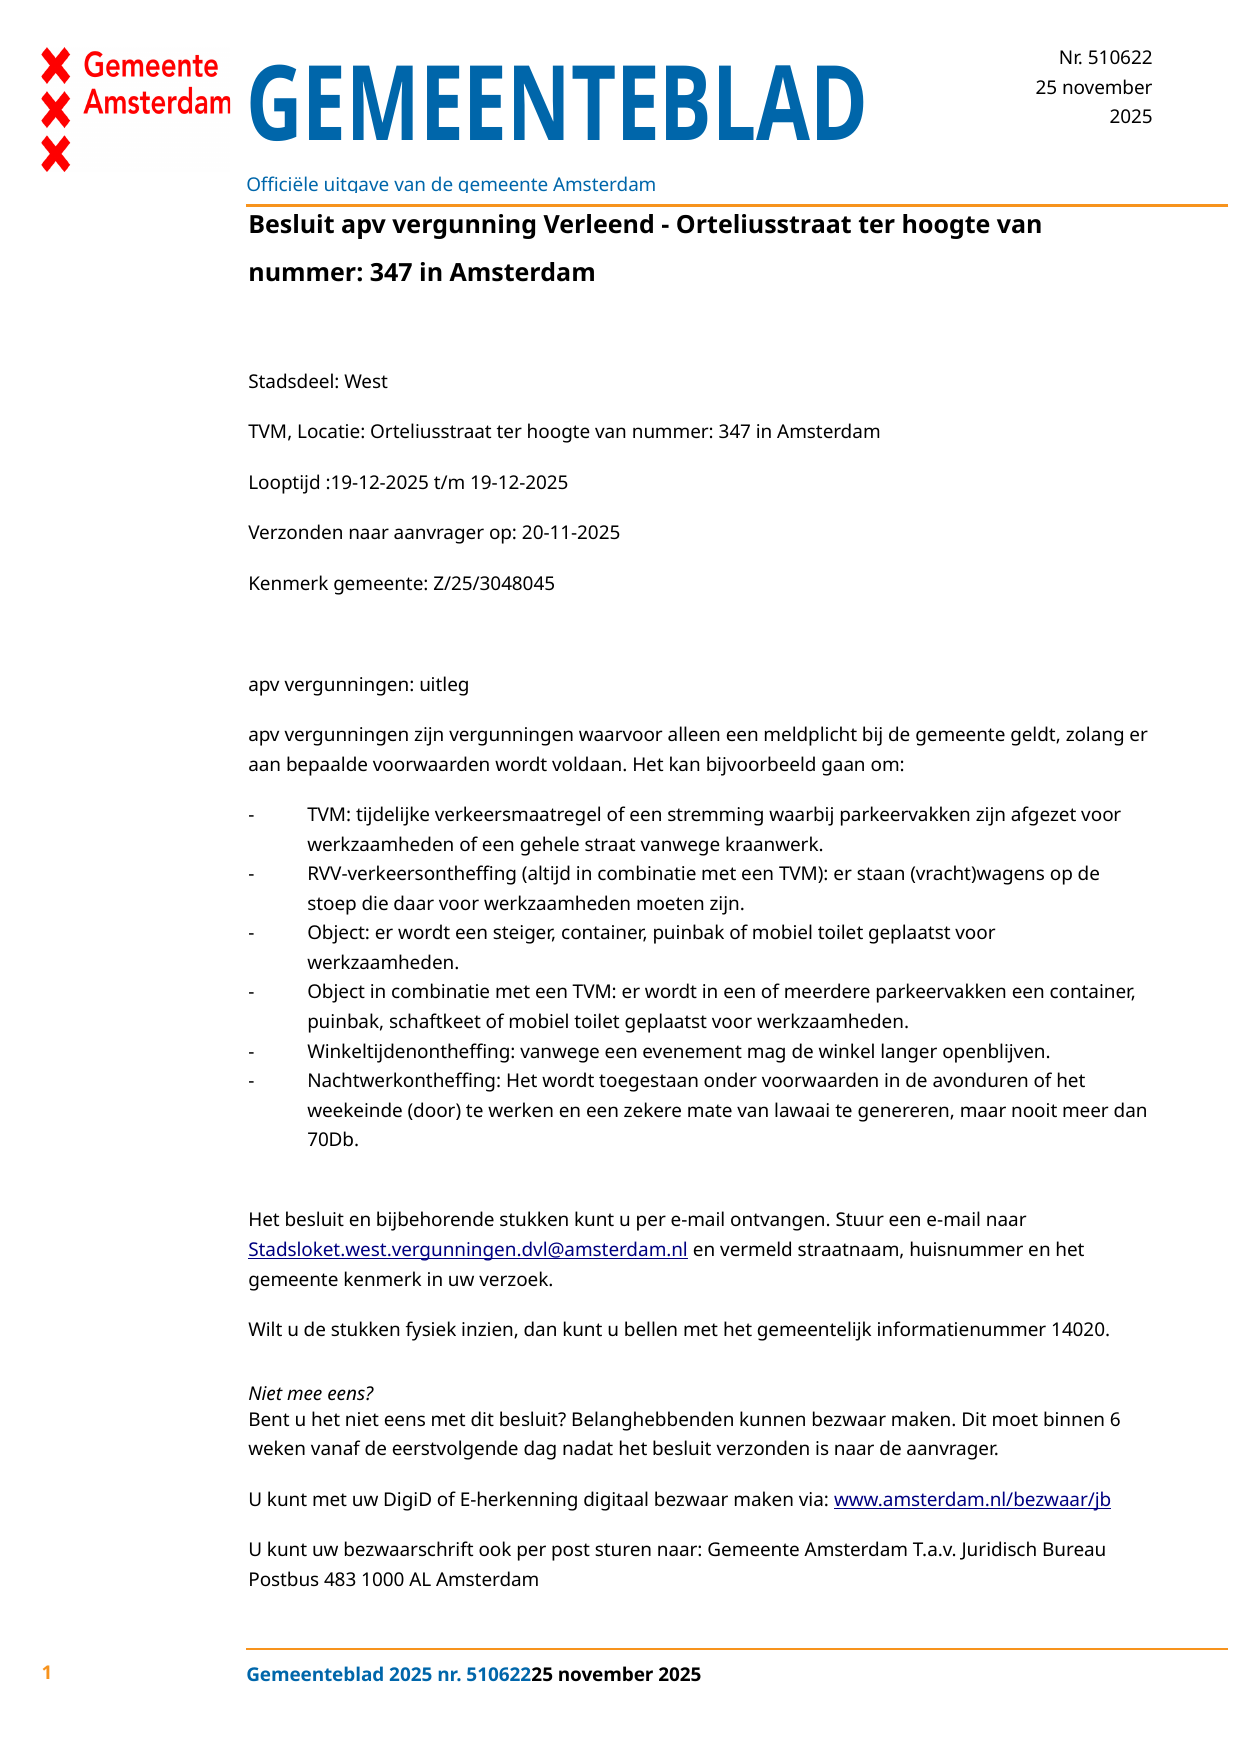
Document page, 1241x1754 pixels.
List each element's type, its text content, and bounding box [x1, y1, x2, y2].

list Object in combinatie met een TVM: er wordt in een of meerdere parkeervakken een container, puinbak, schaftkeet of mobiel toilet geplaatst voor werkzaamheden. [248, 979, 1152, 1034]
text Niet mee eens? [248, 1380, 1152, 1406]
text Looptijd :19-12-2025 t/m 19-12-2025 [248, 469, 1152, 495]
text Bent u het niet eens met dit besluit? Belanghebbenden kunnen bezwaar maken. Dit moet binnen 6 weken vanaf de eerstvolgende dag nadat het besluit verzonden is naar de aanvrager. [248, 1406, 1152, 1461]
text Besluit apv vergunning Verleend - Orteliusstraat ter hoogte van nummer: 347 in Amsterdam [248, 207, 1152, 288]
text U kunt met uw DigiD of E-herkenning digitaal bezwaar maken via: www.amsterdam.nl/bezwaar/jb [248, 1486, 1152, 1512]
text Het besluit en bijbehorende stukken kunt u per e-mail ontvangen. Stuur een e-mail naar Stadsloket.west.vergunningen.dvl@amsterdam.nl en vermeld straatnaam, huisnummer en het gemeente kenmerk in uw verzoek. [248, 1207, 1152, 1292]
list Nachtwerkontheffing: Het wordt toegestaan onder voorwaarden in de avonduren of het weekeinde (door) te werken en een zekere mate van lawaai te genereren, maar nooit meer dan 70Db. [248, 1067, 1152, 1152]
text TVM, Locatie: Orteliusstraat ter hoogte van nummer: 347 in Amsterdam [248, 419, 1152, 444]
text Stadsdeel: West [248, 368, 1152, 394]
text apv vergunningen zijn vergunningen waarvoor alleen een meldplicht bij de gemeente geldt, zolang er aan bepaalde voorwaarden wordt voldaan. Het kan bijvoorbeeld gaan om: [248, 721, 1152, 777]
list Winkeltijdenontheffing: vanwege een evenement mag de winkel langer openblijven. [248, 1038, 1152, 1064]
picture [41, 47, 231, 172]
text Verzonden naar aanvrager op: 20-11-2025 [248, 519, 1152, 545]
text U kunt uw bezwaarschrift ook per post sturen naar: Gemeente Amsterdam T.a.v. Juridisch Bureau Postbus 483 1000 AL Amsterdam [248, 1536, 1152, 1592]
text Kenmerk gemeente: Z/25/3048045 [248, 570, 1152, 596]
text apv vergunningen: uitleg [248, 671, 1152, 697]
list Object: er wordt een steiger, container, puinbak of mobiel toilet geplaatst voor werkzaamheden. [248, 919, 1152, 975]
list TVM: tijdelijke verkeersmaatregel of een stremming waarbij parkeervakken zijn afgezet voor werkzaamheden of een gehele straat vanwege kraanwerk. [248, 801, 1152, 857]
list RVV-verkeersontheffing (altijd in combinatie met een TVM): er staan (vracht)wagens op de stoep die daar voor werkzaamheden moeten zijn. [248, 860, 1152, 916]
text Wilt u de stukken fysiek inzien, dan kunt u bellen met het gemeentelijk informatienummer 14020. [248, 1316, 1152, 1342]
